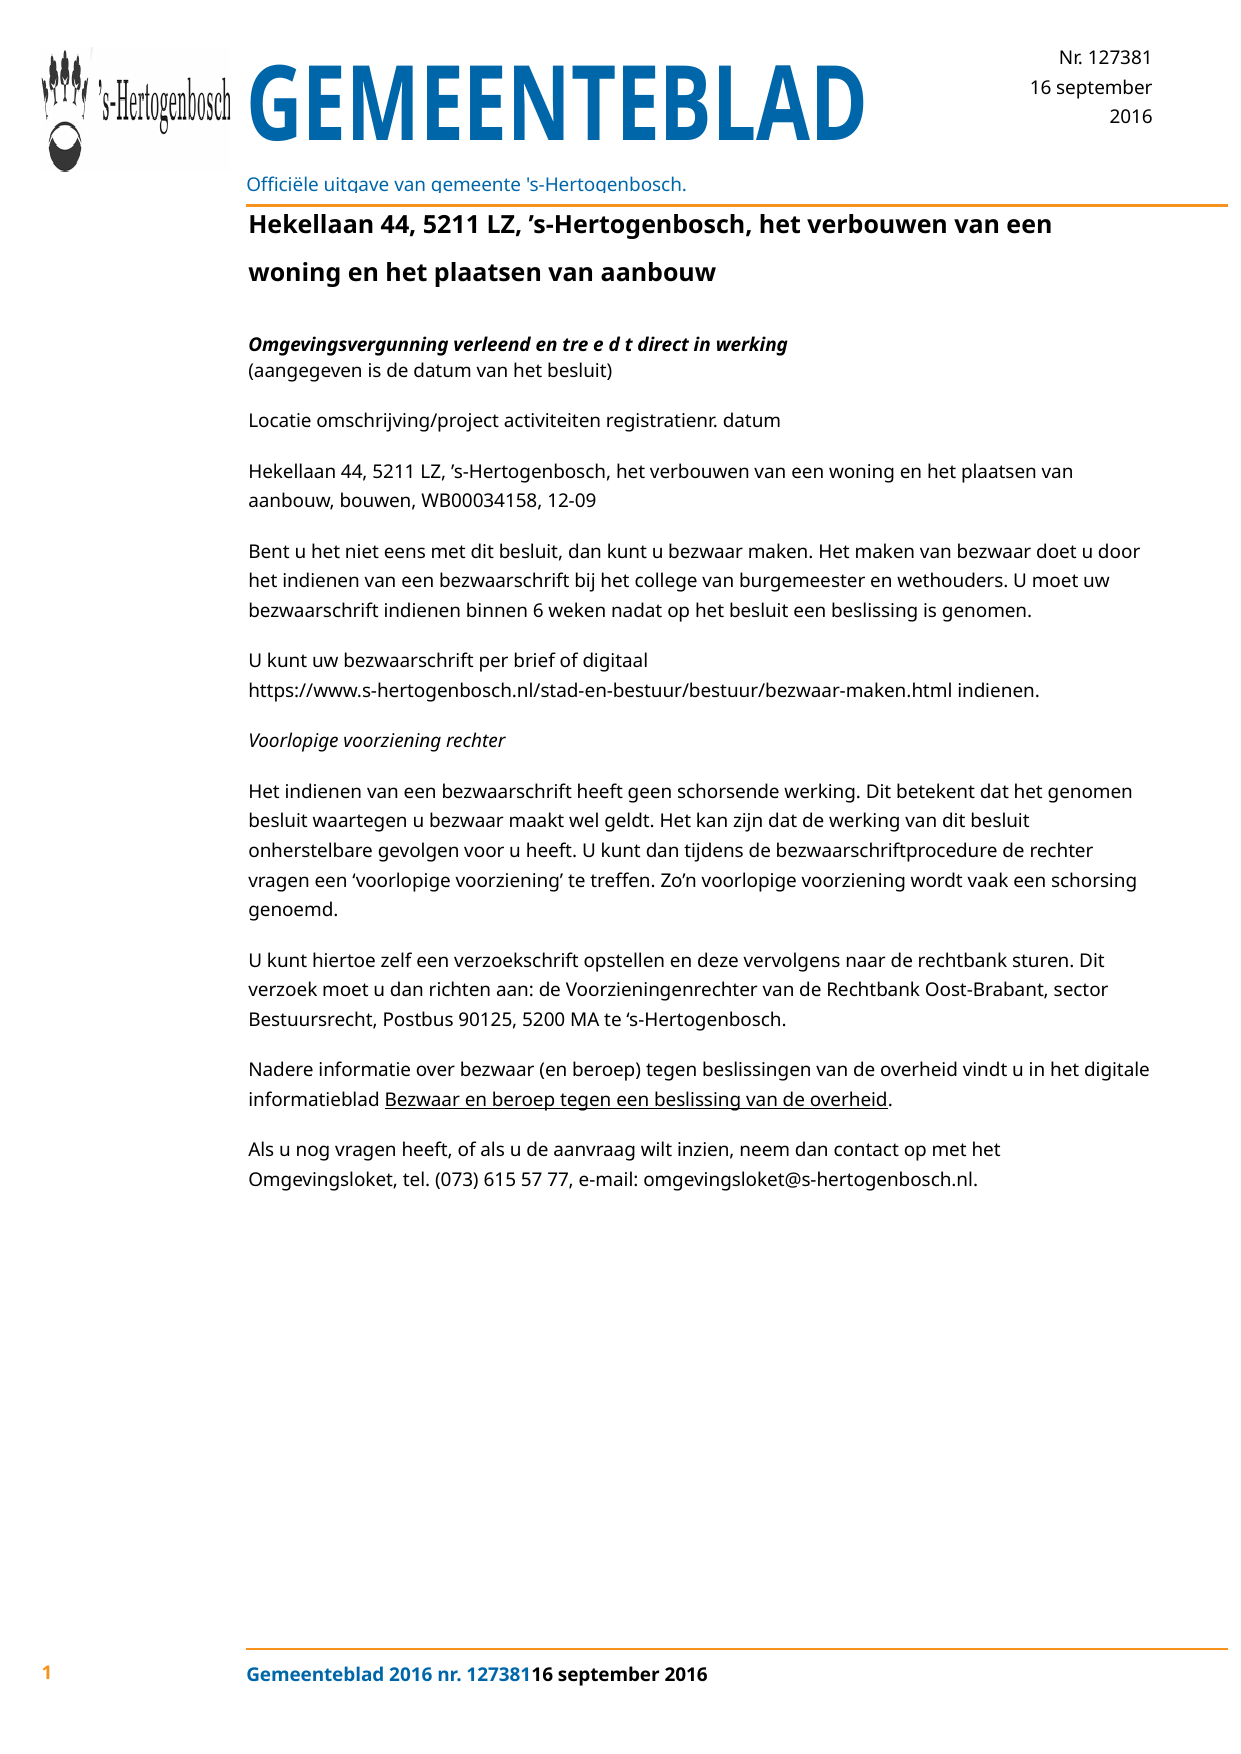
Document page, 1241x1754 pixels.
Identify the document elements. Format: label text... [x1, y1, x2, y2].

text Hekellaan 44, 5211 LZ, ’s-Hertogenbosch, het verbouwen van een woning en het plaatsen van aanbouw, bouwen, WB00034158, 12-09 [248, 458, 1152, 513]
text U kunt uw bezwaarschrift per brief of digitaal https://www.s-hertogenbosch.nl/stad-en-bestuur/bestuur/bezwaar-maken.html indienen. [248, 648, 1152, 703]
text Omgevingsvergunning verleend en tre e d t direct in werking [248, 331, 1152, 357]
text U kunt hiertoe zelf een verzoekschrift opstellen en deze vervolgens naar de rechtbank sturen. Dit verzoek moet u dan richten aan: de Voorzieningenrechter van de Rechtbank Oost-Brabant, sector Bestuursrecht, Postbus 90125, 5200 MA te ‘s-Hertogenbosch. [248, 947, 1152, 1032]
text Bent u het niet eens met dit besluit, dan kunt u bezwaar maken. Het maken van bezwaar doet u door het indienen van een bezwaarschrift bij het college van burgemeester en wethouders. U moet uw bezwaarschrift indienen binnen 6 weken nadat op het besluit een beslissing is genomen. [248, 538, 1152, 623]
text Als u nog vragen heeft, of als u de aanvraag wilt inzien, neem dan contact op met het Omgevingsloket, tel. (073) 615 57 77, e-mail: omgevingsloket@s-hertogenbosch.nl. [248, 1136, 1152, 1192]
text Het indienen van een bezwaarschrift heeft geen schorsende werking. Dit betekent dat het genomen besluit waartegen u bezwaar maakt wel geldt. Het kan zijn dat de werking van dit besluit onherstelbare gevolgen voor u heeft. U kunt dan tijdens de bezwaarschriftprocedure de rechter vragen een ‘voorlopige voorziening’ te treffen. Zo’n voorlopige voorziening wordt vaak een schorsing genoemd. [248, 778, 1152, 922]
text Hekellaan 44, 5211 LZ, ’s-Hertogenbosch, het verbouwen van een woning en het plaatsen van aanbouw [248, 207, 1152, 288]
text (aangegeven is de datum van het besluit) [248, 357, 1152, 383]
text Voorlopige voorziening rechter [248, 728, 1152, 753]
picture [41, 47, 231, 172]
text Locatie omschrijving/project activiteiten registratienr. datum [248, 408, 1152, 433]
text Nadere informatie over bezwaar (en beroep) tegen beslissingen van de overheid vindt u in het digitale informatieblad Bezwaar en beroep tegen een beslissing van de overheid. [248, 1056, 1152, 1112]
